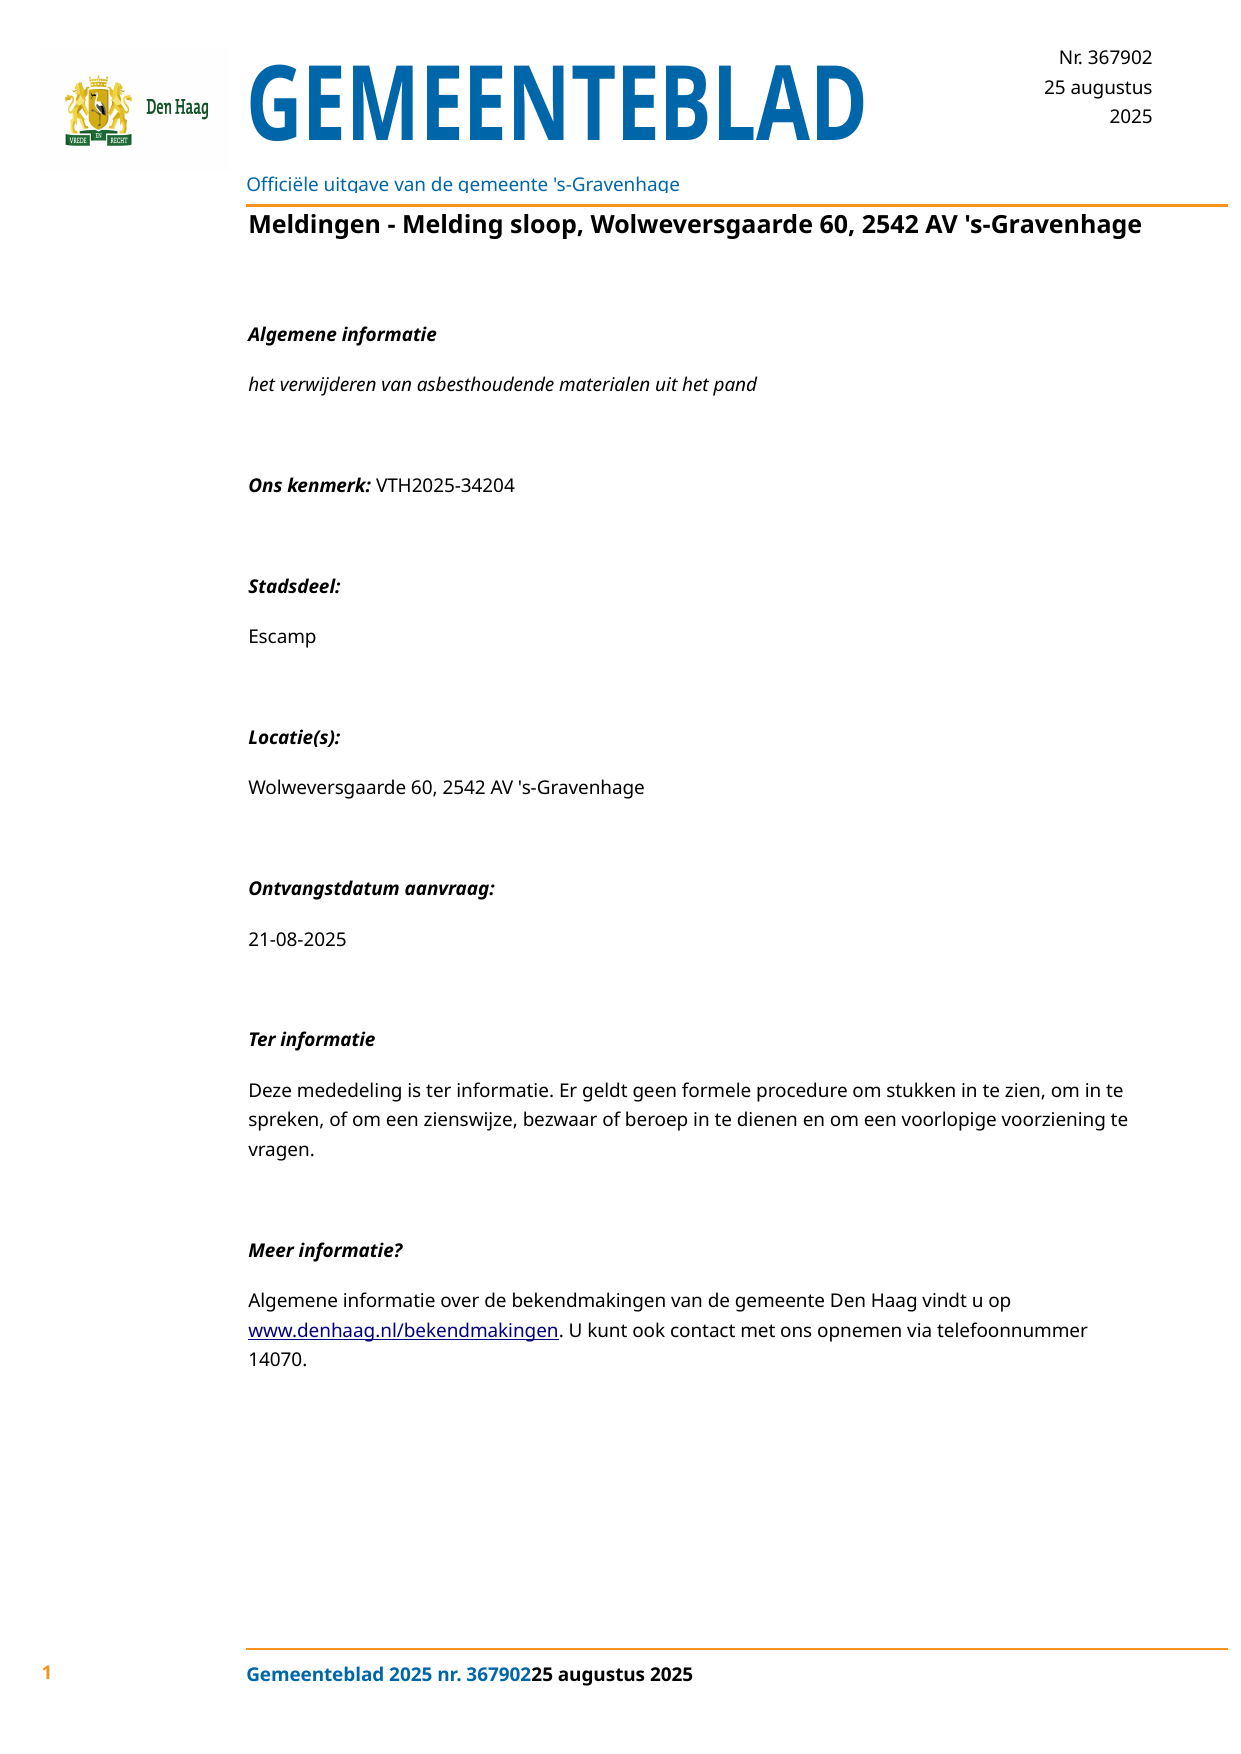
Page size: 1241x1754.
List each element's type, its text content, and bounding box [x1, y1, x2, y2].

text Locatie(s): [248, 724, 1152, 750]
text het verwijderen van asbesthoudende materialen uit het pand [248, 371, 1152, 397]
text Ter informatie [248, 1027, 1152, 1052]
text Deze mededeling is ter informatie. Er geldt geen formele procedure om stukken in te zien, om in te spreken, of om een zienswijze, bezwaar of beroep in te dienen en om een voorlopige voorziening te vragen. [248, 1077, 1152, 1162]
text Stadsdeel: [248, 573, 1152, 598]
text Ontvangstdatum aanvraag: [248, 875, 1152, 901]
text Wolweversgaarde 60, 2542 AV 's-Gravenhage [248, 774, 1152, 800]
text Algemene informatie over de bekendmakingen van de gemeente Den Haag vindt u op www.denhaag.nl/bekendmakingen. U kunt ook contact met ons opnemen via telefoonnummer 14070. [248, 1287, 1152, 1372]
text Meer informatie? [248, 1237, 1152, 1263]
picture [41, 47, 231, 172]
text Escamp [248, 623, 1152, 649]
text Algemene informatie [248, 321, 1152, 346]
text Ons kenmerk: VTH2025-34204 [248, 472, 1152, 498]
text Meldingen - Melding sloop, Wolweversgaarde 60, 2542 AV 's-Gravenhage [248, 207, 1152, 241]
text 21-08-2025 [248, 926, 1152, 951]
